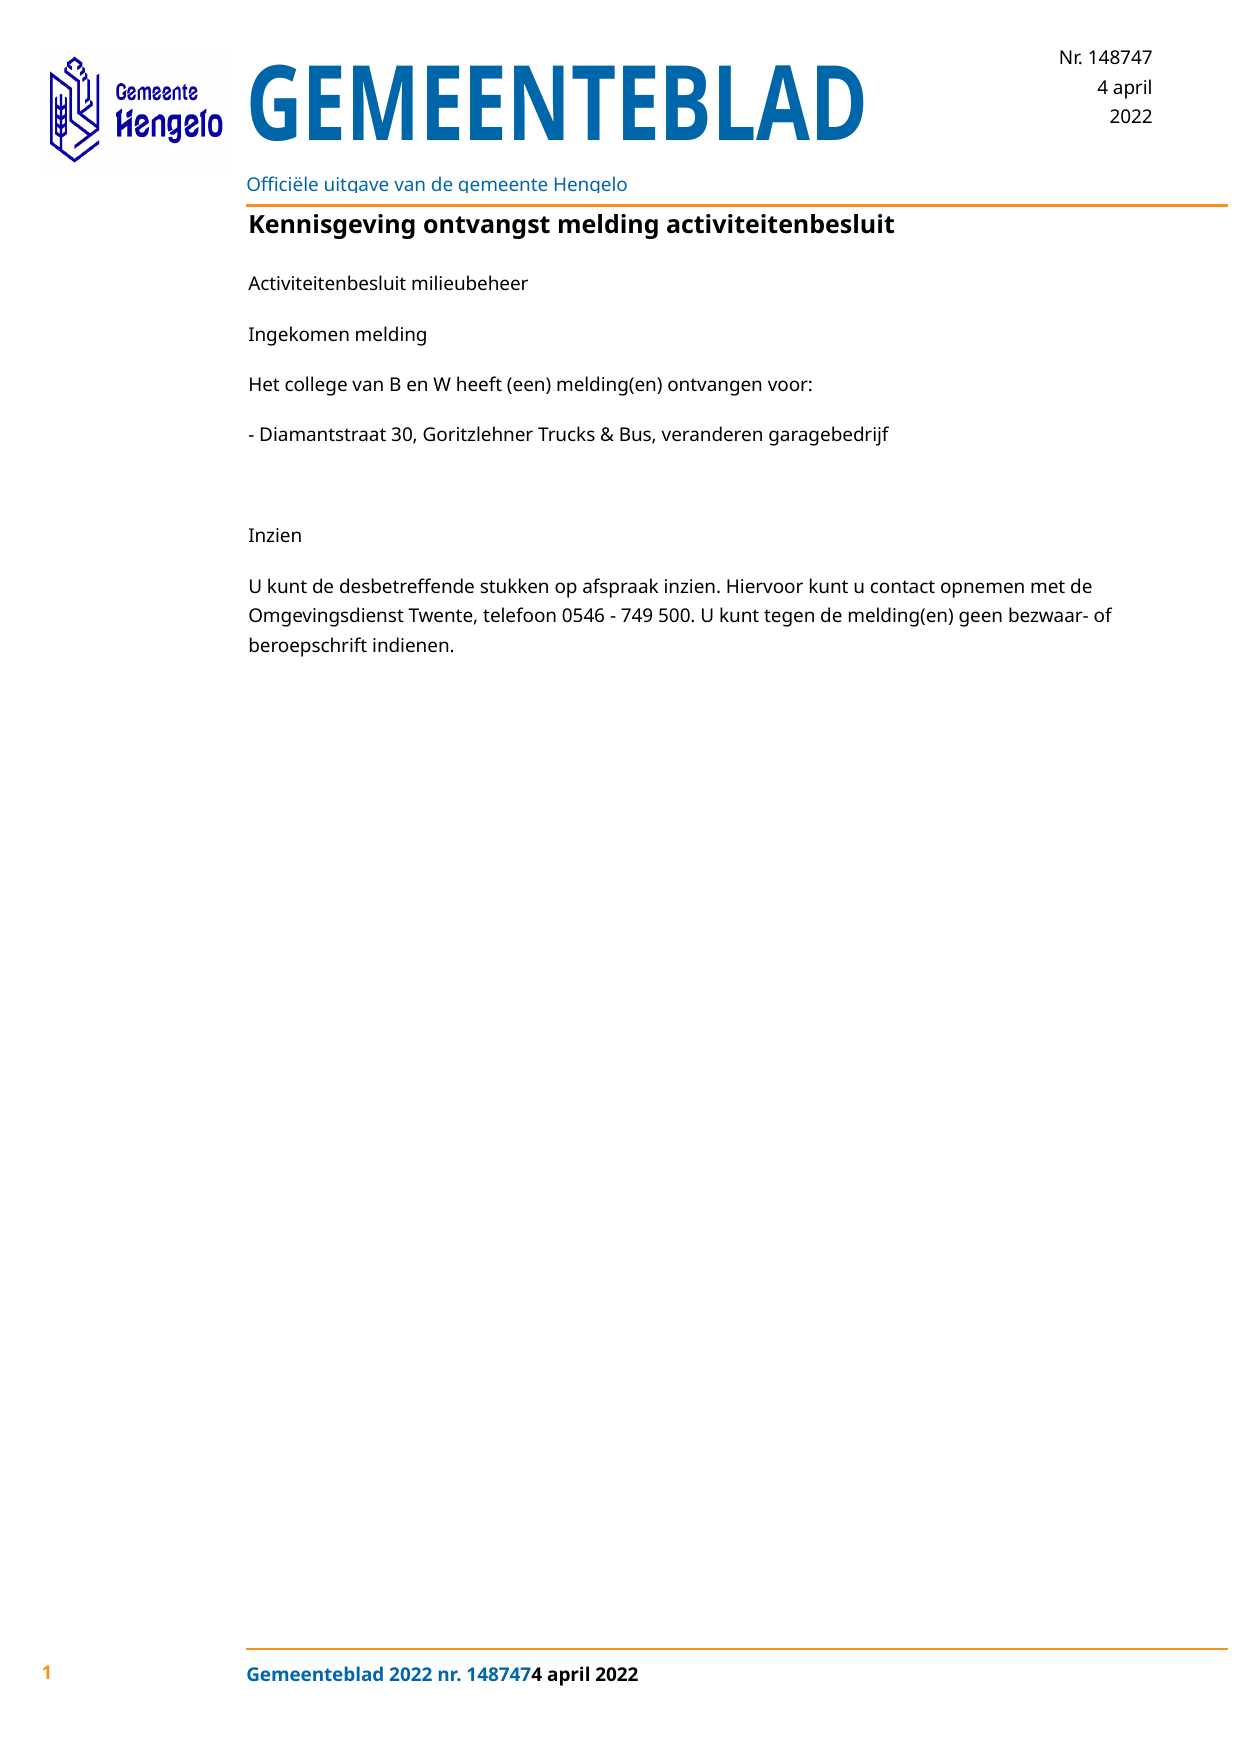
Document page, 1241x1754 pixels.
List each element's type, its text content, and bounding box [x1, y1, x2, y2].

text Activiteitenbesluit milieubeheer [248, 270, 1152, 296]
text Ingekomen melding [248, 321, 1152, 346]
text U kunt de desbetreffende stukken op afspraak inzien. Hiervoor kunt u contact opnemen met de Omgevingsdienst Twente, telefoon 0546 - 749 500. U kunt tegen de melding(en) geen bezwaar- of beroepschrift indienen. [248, 573, 1152, 658]
text - Diamantstraat 30, Goritzlehner Trucks & Bus, veranderen garagebedrijf [248, 422, 1152, 447]
picture [41, 47, 231, 172]
text Inzien [248, 522, 1152, 548]
text Het college van B en W heeft (een) melding(en) ontvangen voor: [248, 371, 1152, 397]
text Kennisgeving ontvangst melding activiteitenbesluit [248, 207, 1152, 241]
